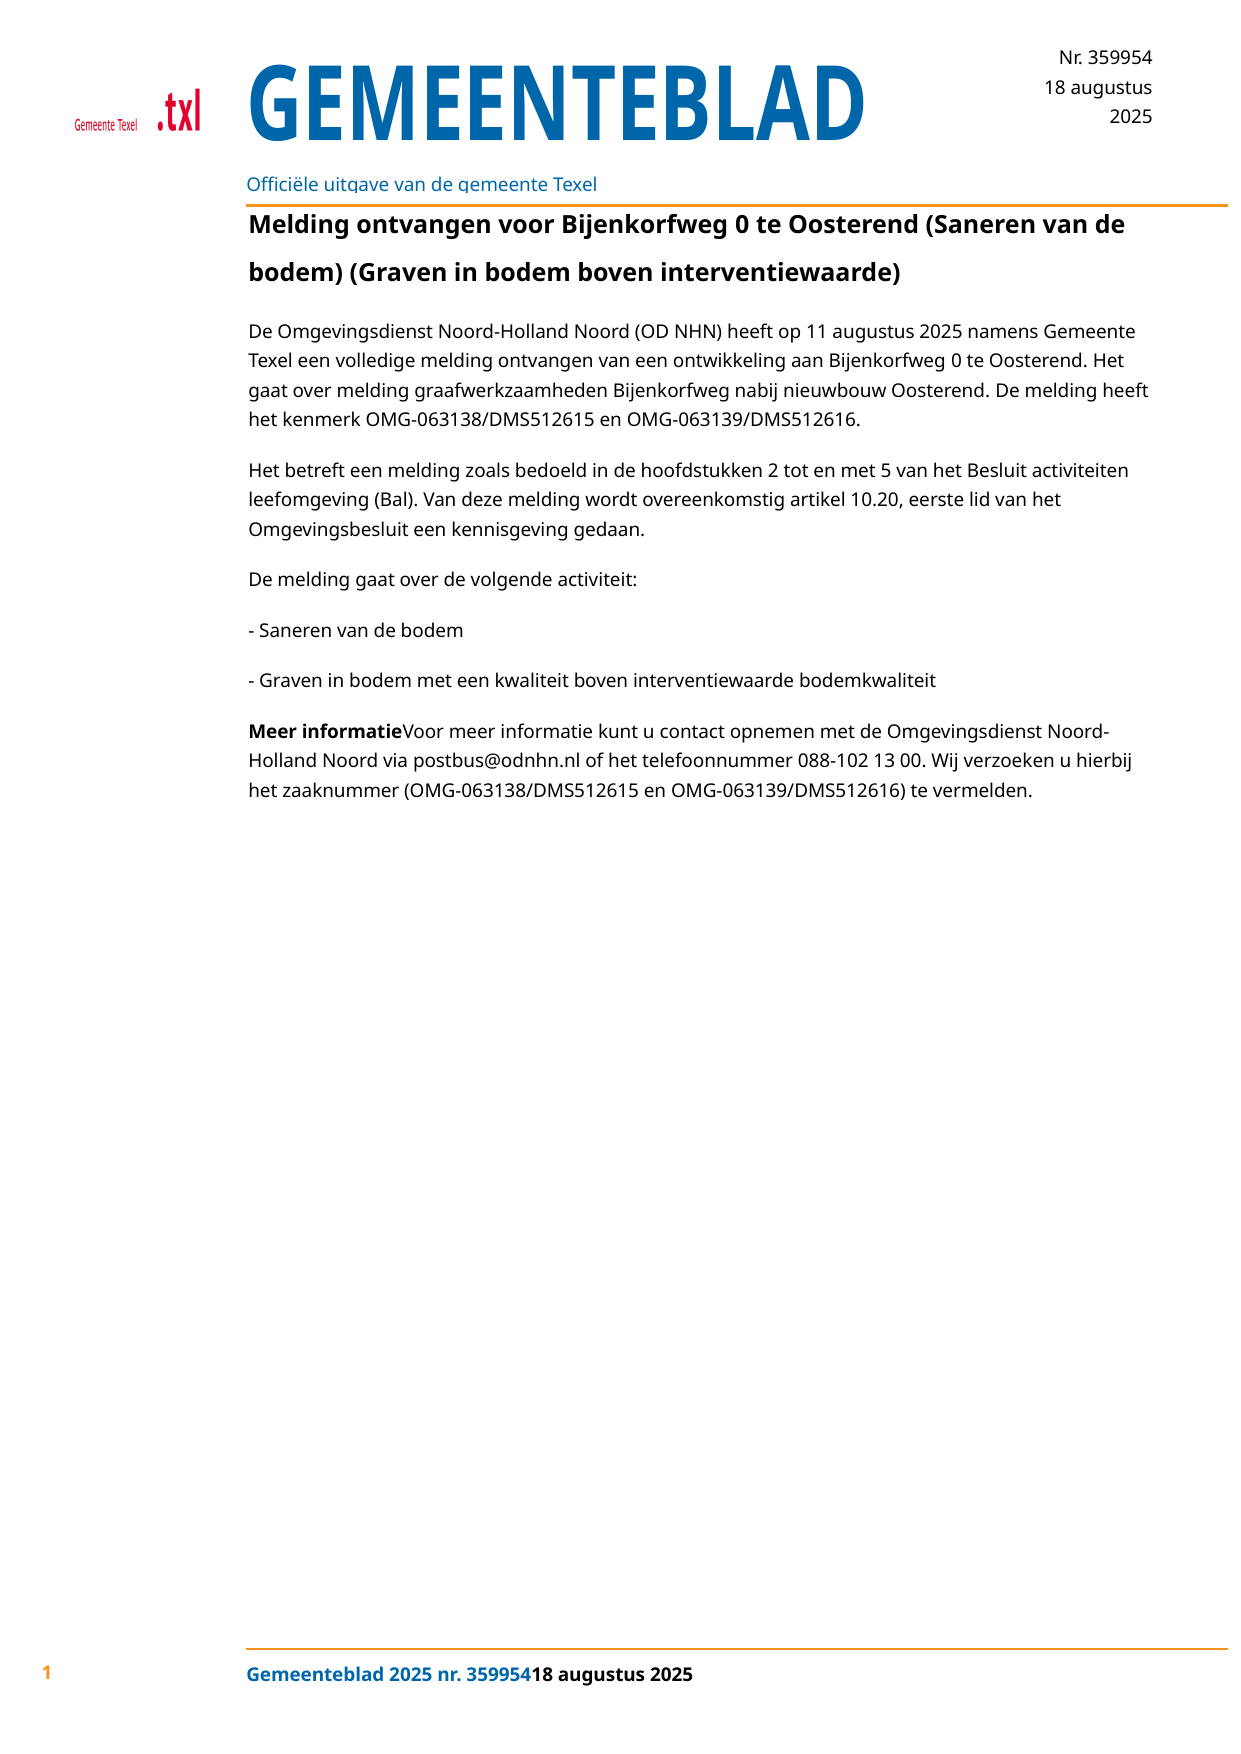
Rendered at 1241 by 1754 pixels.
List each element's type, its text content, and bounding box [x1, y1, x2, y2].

text De Omgevingsdienst Noord-Holland Noord (OD NHN) heeft op 11 augustus 2025 namens Gemeente Texel een volledige melding ontvangen van een ontwikkeling aan Bijenkorfweg 0 te Oosterend. Het gaat over melding graafwerkzaamheden Bijenkorfweg nabij nieuwbouw Oosterend. De melding heeft het kenmerk OMG-063138/DMS512615 en OMG-063139/DMS512616. [248, 318, 1152, 432]
text - Graven in bodem met een kwaliteit boven interventiewaarde bodemkwaliteit [248, 667, 1152, 693]
text Melding ontvangen voor Bijenkorfweg 0 te Oosterend (Saneren van de bodem) (Graven in bodem boven interventiewaarde) [248, 207, 1152, 288]
text De melding gaat over de volgende activiteit: [248, 567, 1152, 592]
picture [41, 47, 231, 172]
text Het betreft een melding zoals bedoeld in de hoofdstukken 2 tot en met 5 van het Besluit activiteiten leefomgeving (Bal). Van deze melding wordt overeenkomstig artikel 10.20, eerste lid van het Omgevingsbesluit een kennisgeving gedaan. [248, 457, 1152, 542]
text Meer informatieVoor meer informatie kunt u contact opnemen met de Omgevingsdienst Noord-Holland Noord via postbus@odnhn.nl of het telefoonnummer 088-102 13 00. Wij verzoeken u hierbij het zaaknummer (OMG-063138/DMS512615 en OMG-063139/DMS512616) te vermelden. [248, 718, 1152, 803]
text - Saneren van de bodem [248, 617, 1152, 643]
